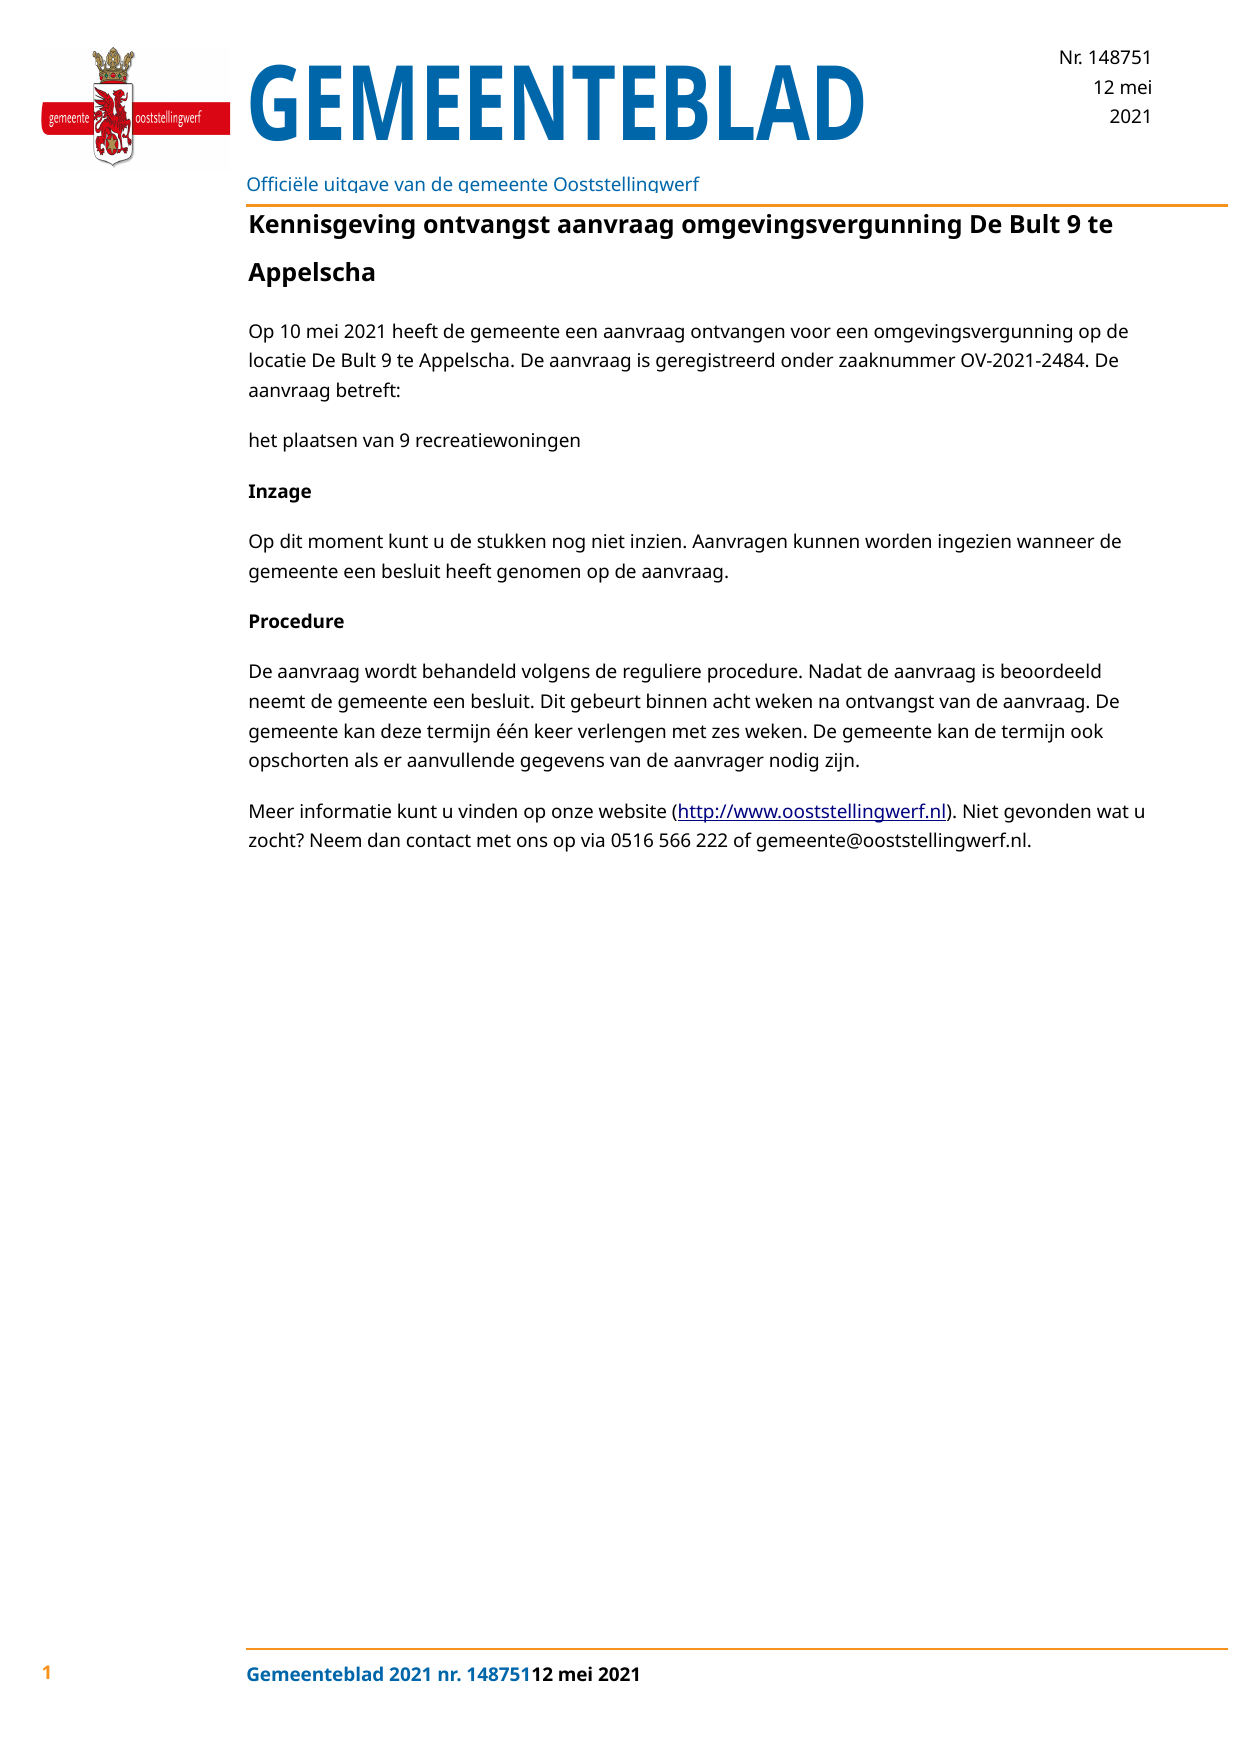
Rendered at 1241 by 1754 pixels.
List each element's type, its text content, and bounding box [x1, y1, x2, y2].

text Op dit moment kunt u de stukken nog niet inzien. Aanvragen kunnen worden ingezien wanneer de gemeente een besluit heeft genomen op de aanvraag. [248, 528, 1152, 584]
text Procedure [248, 608, 1152, 634]
text Meer informatie kunt u vinden op onze website (http://www.ooststellingwerf.nl). Niet gevonden wat u zocht? Neem dan contact met ons op via 0516 566 222 of gemeente@ooststellingwerf.nl. [248, 798, 1152, 853]
text Inzage [248, 478, 1152, 504]
text De aanvraag wordt behandeld volgens de reguliere procedure. Nadat de aanvraag is beoordeeld neemt de gemeente een besluit. Dit gebeurt binnen acht weken na ontvangst van de aanvraag. De gemeente kan deze termijn één keer verlengen met zes weken. De gemeente kan de termijn ook opschorten als er aanvullende gegevens van de aanvrager nodig zijn. [248, 659, 1152, 773]
picture [41, 47, 231, 172]
text het plaatsen van 9 recreatiewoningen [248, 427, 1152, 453]
text Kennisgeving ontvangst aanvraag omgevingsvergunning De Bult 9 te Appelscha [248, 207, 1152, 288]
text Op 10 mei 2021 heeft de gemeente een aanvraag ontvangen voor een omgevingsvergunning op de locatie De Bult 9 te Appelscha. De aanvraag is geregistreerd onder zaaknummer OV-2021-2484. De aanvraag betreft: [248, 318, 1152, 403]
